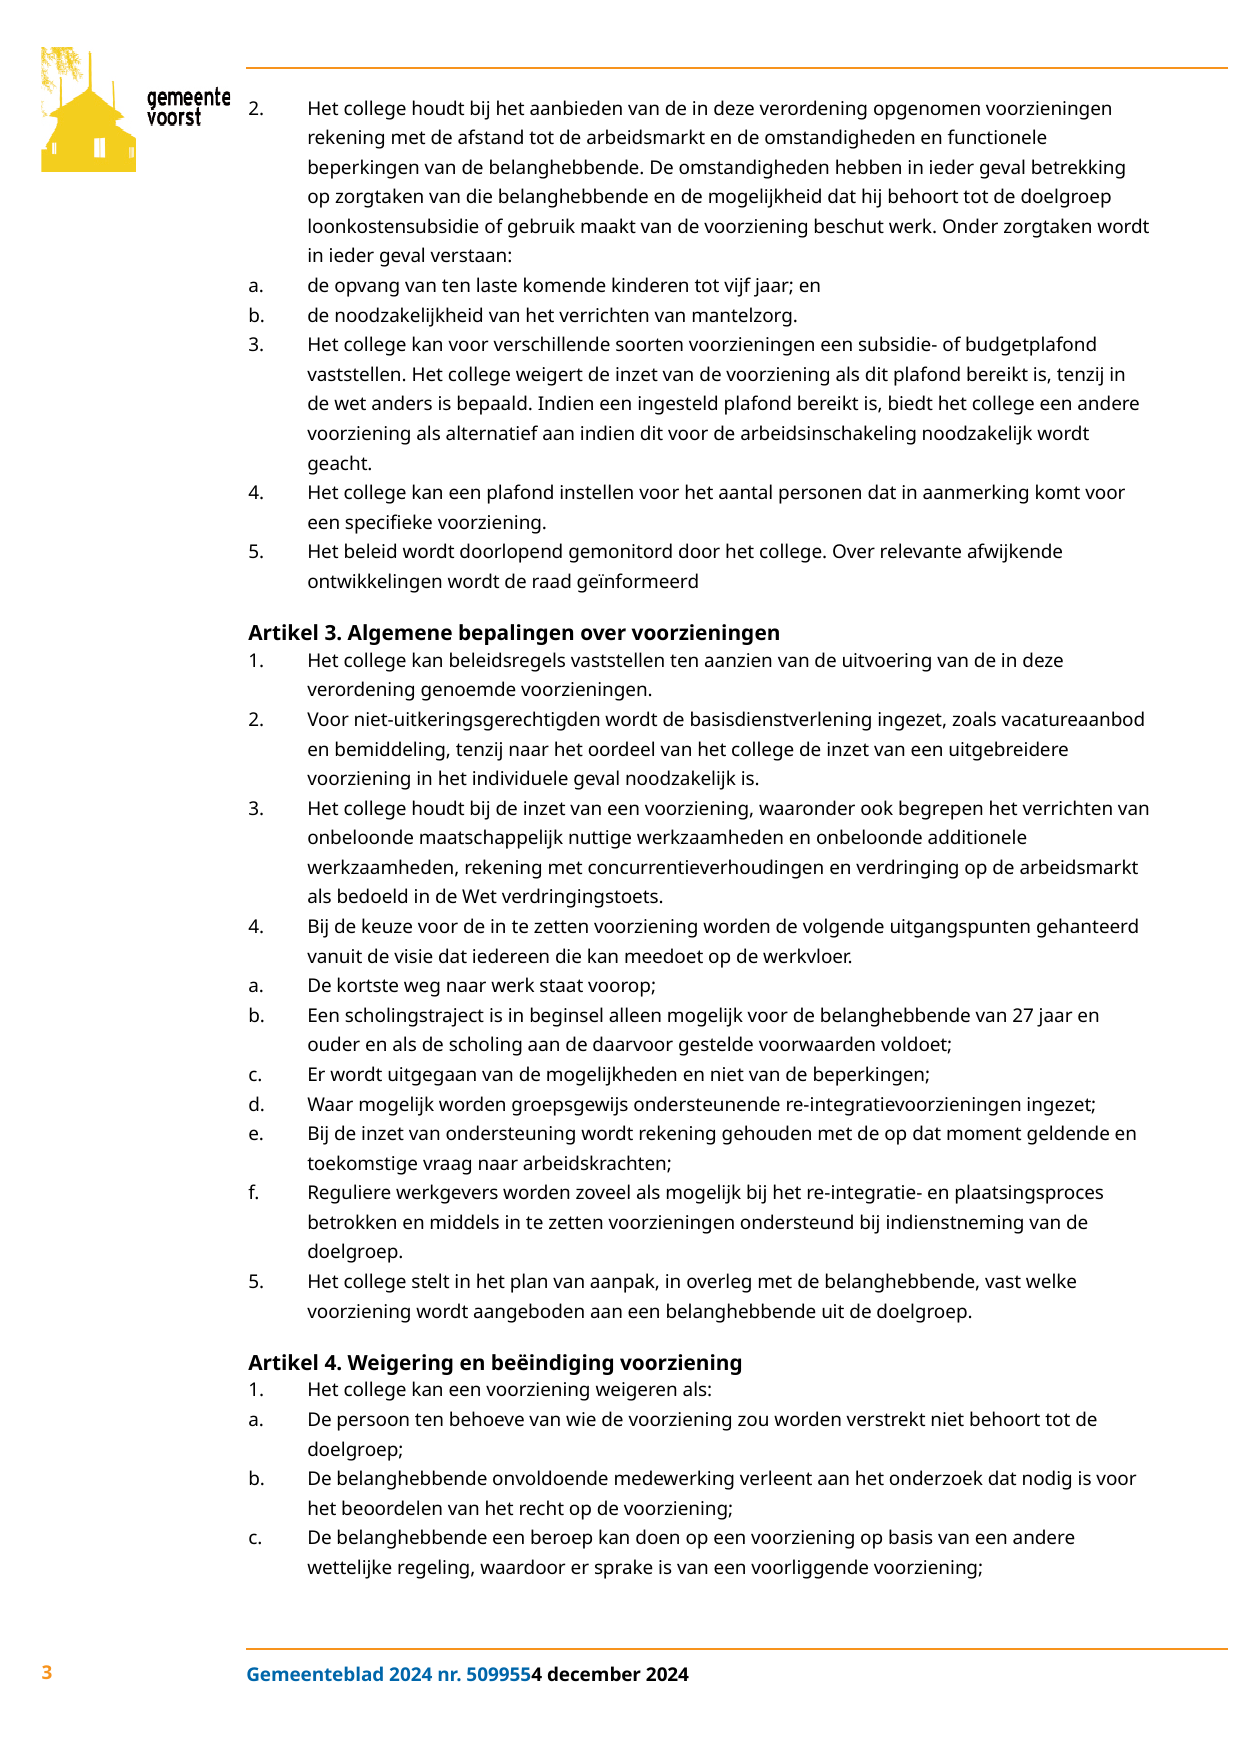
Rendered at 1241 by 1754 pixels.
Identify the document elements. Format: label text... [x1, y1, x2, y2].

picture [41, 47, 231, 172]
list Het college kan een voorziening weigeren als: [248, 1377, 1152, 1402]
list Voor niet-uitkeringsgerechtigden wordt de basisdienstverlening ingezet, zoals vacatureaanbod en bemiddeling, tenzij naar het oordeel van het college de inzet van een uitgebreidere voorziening in het individuele geval noodzakelijk is. [248, 706, 1152, 791]
list Het college houdt bij de inzet van een voorziening, waaronder ook begrepen het verrichten van onbeloonde maatschappelijk nuttige werkzaamheden en onbeloonde additionele werkzaamheden, rekening met concurrentieverhoudingen en verdringing op de arbeidsmarkt als bedoeld in de Wet verdringingstoets. [248, 795, 1152, 909]
list de opvang van ten laste komende kinderen tot vijf jaar; en [248, 272, 1152, 298]
list Het college kan beleidsregels vaststellen ten aanzien van de uitvoering van de in deze verordening genoemde voorzieningen. [248, 647, 1152, 702]
list Reguliere werkgevers worden zoveel als mogelijk bij het re-integratie- en plaatsingsproces betrokken en middels in te zetten voorzieningen ondersteund bij indienstneming van de doelgroep. [248, 1179, 1152, 1264]
list Waar mogelijk worden groepsgewijs ondersteunende re-integratievoorzieningen ingezet; [248, 1091, 1152, 1116]
list Het beleid wordt doorlopend gemonitord door het college. Over relevante afwijkende ontwikkelingen wordt de raad geïnformeerd [248, 538, 1152, 594]
list De belanghebbende onvoldoende medewerking verleent aan het onderzoek dat nodig is voor het beoordelen van het recht op de voorziening; [248, 1465, 1152, 1521]
list Een scholingstraject is in beginsel alleen mogelijk voor de belanghebbende van 27 jaar en ouder en als de scholing aan de daarvoor gestelde voorwaarden voldoet; [248, 1002, 1152, 1057]
list De belanghebbende een beroep kan doen op een voorziening op basis van een andere wettelijke regeling, waardoor er sprake is van een voorliggende voorziening; [248, 1524, 1152, 1580]
list Bij de keuze voor de in te zetten voorziening worden de volgende uitgangspunten gehanteerd vanuit de visie dat iedereen die kan meedoet op de werkvloer. [248, 913, 1152, 968]
list De kortste weg naar werk staat voorop; [248, 972, 1152, 998]
list Het college houdt bij het aanbieden van de in deze verordening opgenomen voorzieningen rekening met de afstand tot de arbeidsmarkt en de omstandigheden en functionele beperkingen van de belanghebbende. De omstandigheden hebben in ieder geval betrekking op zorgtaken van die belanghebbende en de mogelijkheid dat hij behoort tot de doelgroep loonkostensubsidie of gebruik maakt van de voorziening beschut werk. Onder zorgtaken wordt in ieder geval verstaan: [248, 95, 1152, 268]
list Bij de inzet van ondersteuning wordt rekening gehouden met de op dat moment geldende en toekomstige vraag naar arbeidskrachten; [248, 1120, 1152, 1176]
list de noodzakelijkheid van het verrichten van mantelzorg. [248, 302, 1152, 328]
list Het college stelt in het plan van aanpak, in overleg met de belanghebbende, vast welke voorziening wordt aangeboden aan een belanghebbende uit de doelgroep. [248, 1268, 1152, 1323]
text Artikel 4. Weigering en beëindiging voorziening [248, 1348, 1152, 1377]
list Het college kan voor verschillende soorten voorzieningen een subsidie- of budgetplafond vaststellen. Het college weigert de inzet van de voorziening als dit plafond bereikt is, tenzij in de wet anders is bepaald. Indien een ingesteld plafond bereikt is, biedt het college een andere voorziening als alternatief aan indien dit voor de arbeidsinschakeling noodzakelijk wordt geacht. [248, 331, 1152, 476]
text Artikel 3. Algemene bepalingen over voorzieningen [248, 618, 1152, 647]
list Er wordt uitgegaan van de mogelijkheden en niet van de beperkingen; [248, 1061, 1152, 1087]
list De persoon ten behoeve van wie de voorziening zou worden verstrekt niet behoort tot de doelgroep; [248, 1406, 1152, 1462]
list Het college kan een plafond instellen voor het aantal personen dat in aanmerking komt voor een specifieke voorziening. [248, 479, 1152, 535]
